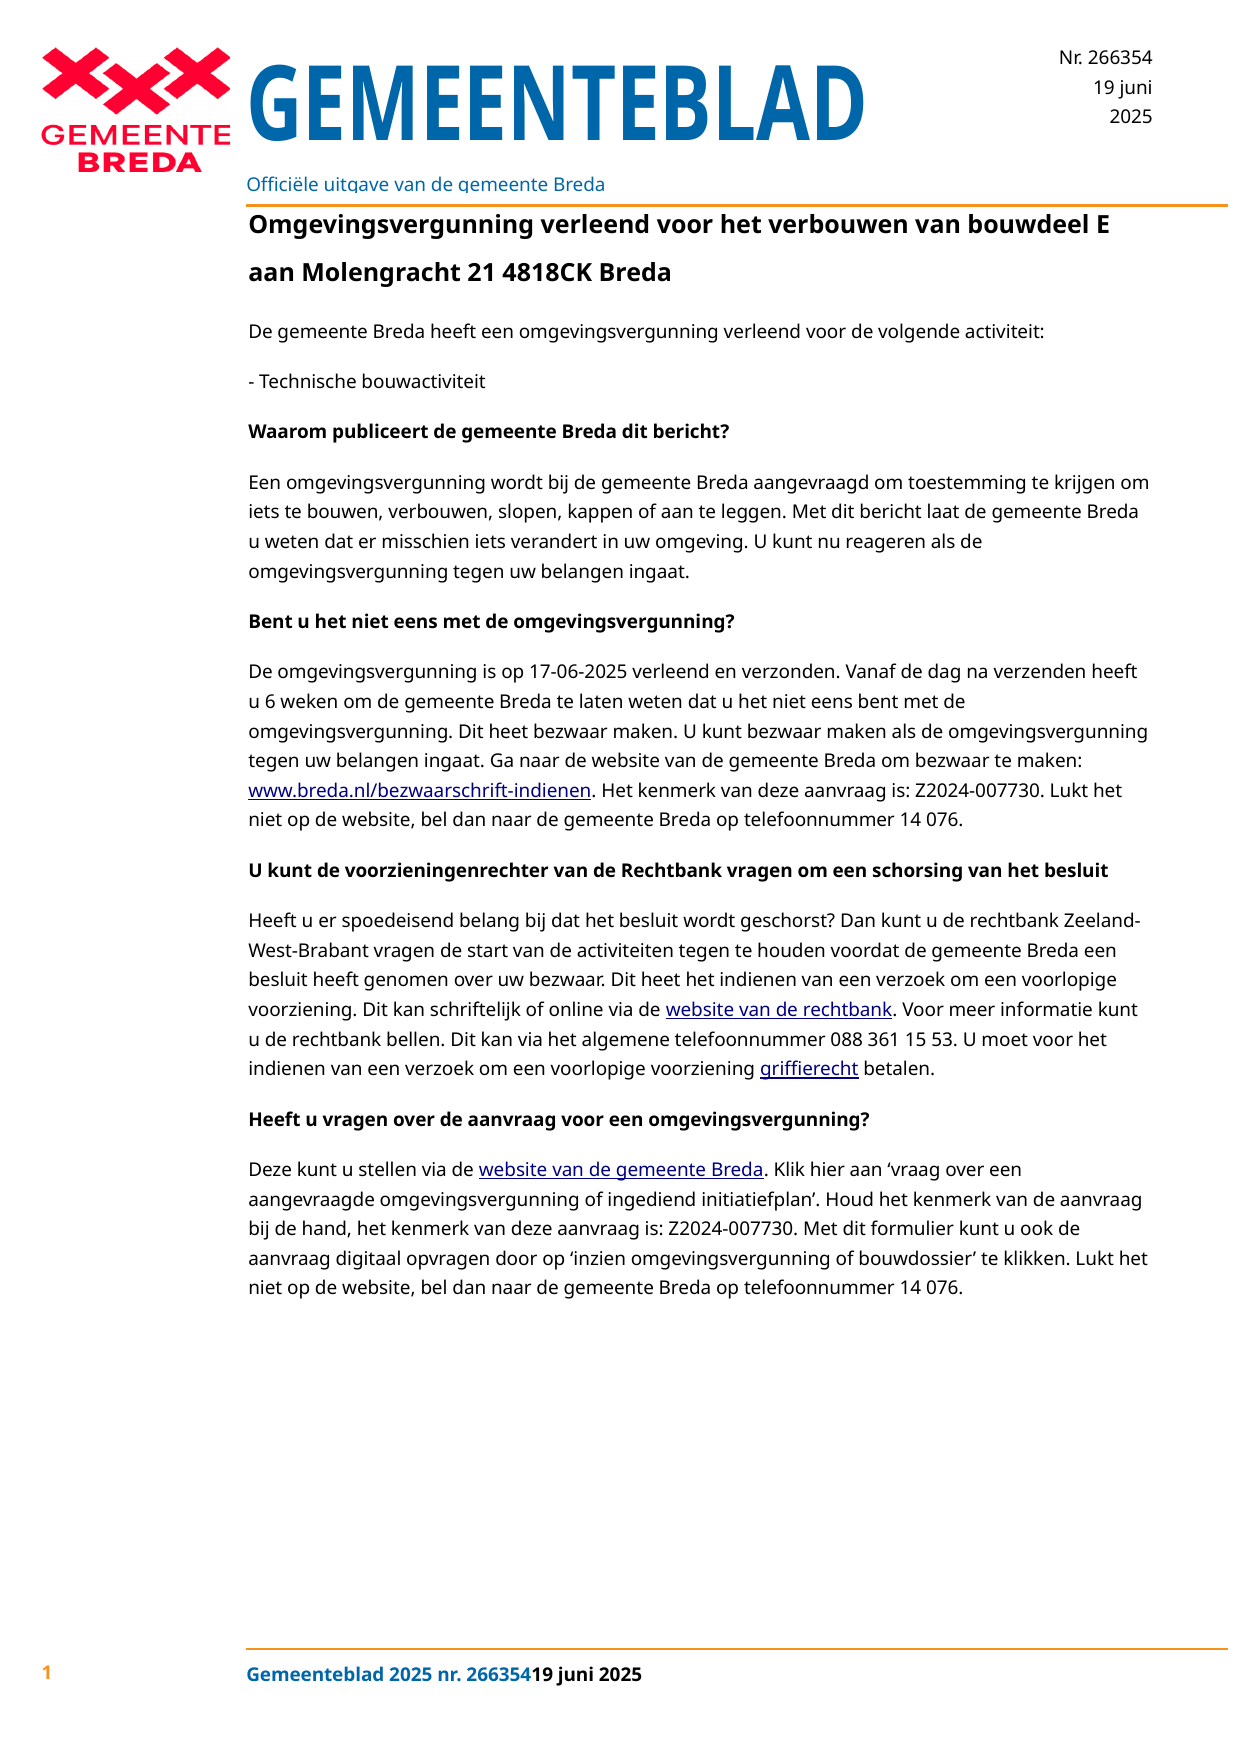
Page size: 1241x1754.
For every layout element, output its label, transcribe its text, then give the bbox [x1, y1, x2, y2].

text De gemeente Breda heeft een omgevingsvergunning verleend voor de volgende activiteit: [248, 318, 1152, 344]
text Waarom publiceert de gemeente Breda dit bericht? [248, 419, 1152, 444]
text Een omgevingsvergunning wordt bij de gemeente Breda aangevraagd om toestemming te krijgen om iets te bouwen, verbouwen, slopen, kappen of aan te leggen. Met dit bericht laat de gemeente Breda u weten dat er misschien iets verandert in uw omgeving. U kunt nu reageren als de omgevingsvergunning tegen uw belangen ingaat. [248, 469, 1152, 584]
text Heeft u er spoedeisend belang bij dat het besluit wordt geschorst? Dan kunt u de rechtbank Zeeland-West-Brabant vragen de start van de activiteiten tegen te houden voordat de gemeente Breda een besluit heeft genomen over uw bezwaar. Dit heet het indienen van een verzoek om een voorlopige voorziening. Dit kan schriftelijk of online via de website van de rechtbank. Voor meer informatie kunt u de rechtbank bellen. Dit kan via het algemene telefoonnummer 088 361 15 53. U moet voor het indienen van een verzoek om een voorlopige voorziening griffierecht betalen. [248, 907, 1152, 1081]
text Deze kunt u stellen via de website van de gemeente Breda. Klik hier aan ‘vraag over een aangevraagde omgevingsvergunning of ingediend initiatiefplan’. Houd het kenmerk van de aanvraag bij de hand, het kenmerk van deze aanvraag is: Z2024-007730. Met dit formulier kunt u ook de aanvraag digitaal opvragen door op ‘inzien omgevingsvergunning of bouwdossier’ te klikken. Lukt het niet op de website, bel dan naar de gemeente Breda op telefoonnummer 14 076. [248, 1156, 1152, 1300]
text Bent u het niet eens met de omgevingsvergunning? [248, 608, 1152, 634]
picture [41, 47, 231, 172]
text U kunt de voorzieningenrechter van de Rechtbank vragen om een schorsing van het besluit [248, 857, 1152, 883]
text Heeft u vragen over de aanvraag voor een omgevingsvergunning? [248, 1106, 1152, 1132]
text - Technische bouwactiviteit [248, 368, 1152, 394]
text De omgevingsvergunning is op 17-06-2025 verleend en verzonden. Vanaf de dag na verzenden heeft u 6 weken om de gemeente Breda te laten weten dat u het niet eens bent met de omgevingsvergunning. Dit heet bezwaar maken. U kunt bezwaar maken als de omgevingsvergunning tegen uw belangen ingaat. Ga naar de website van de gemeente Breda om bezwaar te maken: www.breda.nl/bezwaarschrift-indienen. Het kenmerk van deze aanvraag is: Z2024-007730. Lukt het niet op de website, bel dan naar de gemeente Breda op telefoonnummer 14 076. [248, 659, 1152, 832]
text Omgevingsvergunning verleend voor het verbouwen van bouwdeel E aan Molengracht 21 4818CK Breda [248, 207, 1152, 288]
